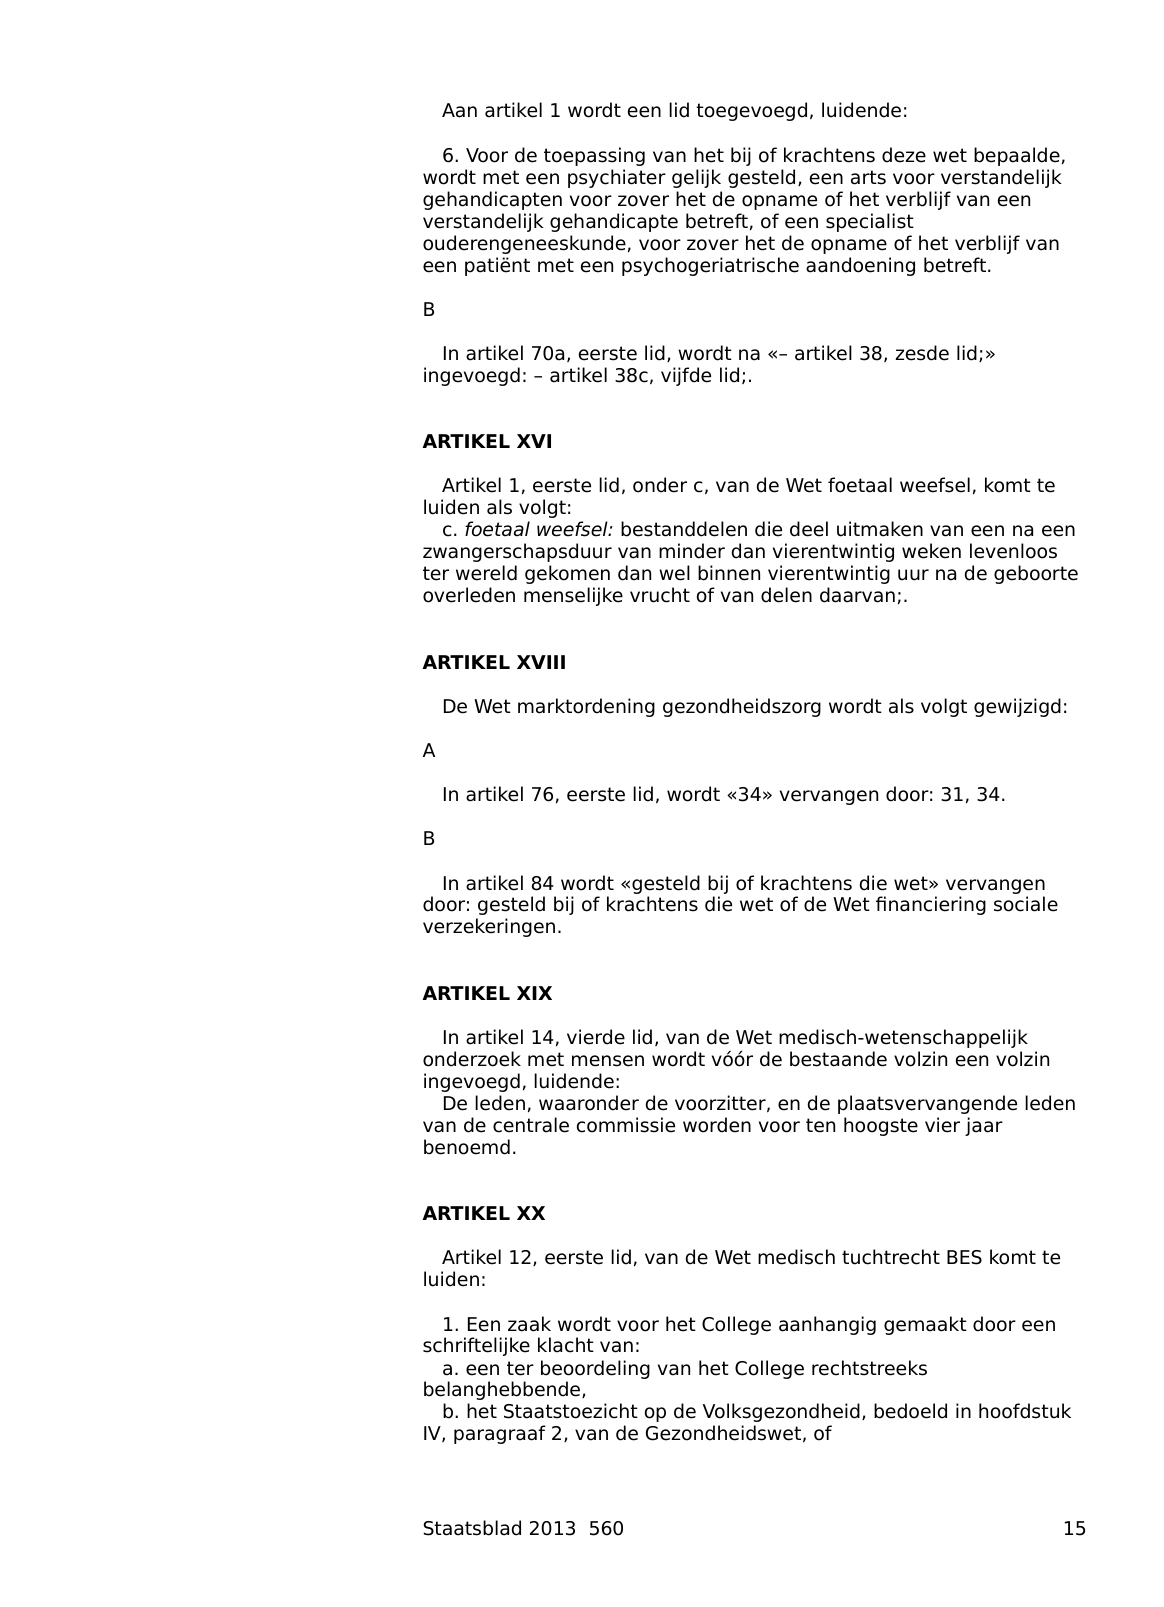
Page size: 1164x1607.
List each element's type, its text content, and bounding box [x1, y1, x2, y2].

text In artikel 76, eerste lid, wordt «34» vervangen door: 31, 34. [422, 784, 1087, 806]
text De leden, waaronder de voorzitter, en de plaatsvervangende leden van de centrale commissie worden voor ten hoogste vier jaar benoemd. [422, 1093, 1087, 1159]
text De Wet marktordening gezondheidszorg wordt als volgt gewijzigd: [422, 696, 1087, 718]
text a. een ter beoordeling van het College rechtstreeks belanghebbende, [422, 1357, 1087, 1401]
text 6. Voor de toepassing van het bij of krachtens deze wet bepaalde, wordt met een psychiater gelijk gesteld, een arts voor verstandelijk gehandicapten voor zover het de opname of het verblijf van een verstandelijk gehandicapte betreft, of een specialist ouderengeneeskunde, voor zover het de opname of het verblijf van een patiënt met een psychogeriatrische aandoening betreft. [422, 144, 1087, 276]
subtitle ARTIKEL XVIII [422, 652, 1087, 673]
subtitle ARTIKEL XVI [422, 431, 1087, 453]
text In artikel 70a, eerste lid, wordt na «– artikel 38, zesde lid;» ingevoegd: – artikel 38c, vijfde lid;. [422, 343, 1087, 387]
text Aan artikel 1 wordt een lid toegevoegd, luidende: [422, 100, 1087, 122]
text Artikel 12, eerste lid, van de Wet medisch tuchtrecht BES komt te luiden: [422, 1247, 1087, 1291]
text 1. Een zaak wordt voor het College aanhangig gemaakt door een schriftelijke klacht van: [422, 1313, 1087, 1357]
text In artikel 14, vierde lid, van de Wet medisch-wetenschappelijk onderzoek met mensen wordt vóór de bestaande volzin een volzin ingevoegd, luidende: [422, 1027, 1087, 1093]
text B [422, 299, 1087, 321]
subtitle ARTIKEL XIX [422, 983, 1087, 1005]
text Artikel 1, eerste lid, onder c, van de Wet foetaal weefsel, komt te luiden als volgt: [422, 475, 1087, 519]
subtitle ARTIKEL XX [422, 1203, 1087, 1225]
text In artikel 84 wordt «gesteld bij of krachtens die wet» vervangen door: gesteld bij of krachtens die wet of de Wet financiering sociale verzekeringen. [422, 872, 1087, 938]
text B [422, 828, 1087, 850]
text b. het Staatstoezicht op de Volksgezondheid, bedoeld in hoofdstuk IV, paragraaf 2, van de Gezondheidswet, of [422, 1401, 1087, 1445]
text A [422, 740, 1087, 762]
text c. foetaal weefsel: bestanddelen die deel uitmaken van een na een zwangerschapsduur van minder dan vierentwintig weken levenloos ter wereld gekomen dan wel binnen vierentwintig uur na de geboorte overleden menselijke vrucht of van delen daarvan;. [422, 519, 1087, 607]
